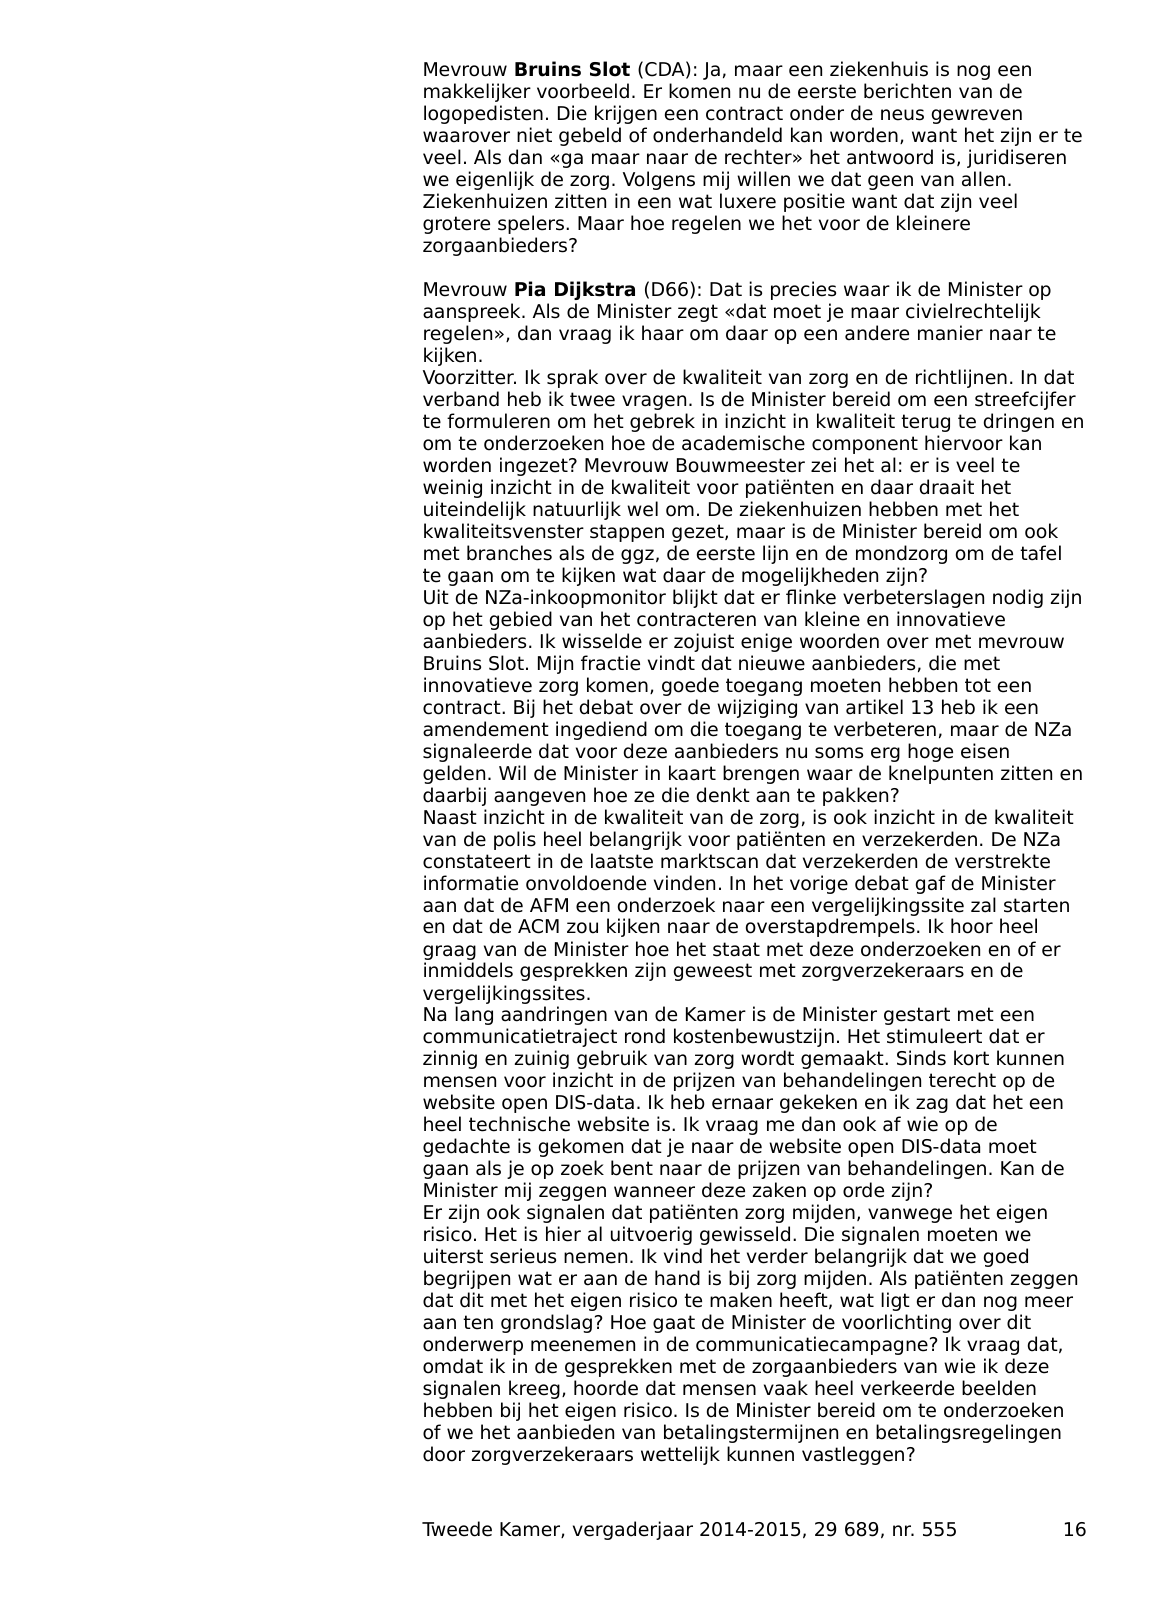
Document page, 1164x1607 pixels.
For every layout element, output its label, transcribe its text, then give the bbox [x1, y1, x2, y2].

text Er zijn ook signalen dat patiënten zorg mijden, vanwege het eigen risico. Het is hier al uitvoerig gewisseld. Die signalen moeten we uiterst serieus nemen. Ik vind het verder belangrijk dat we goed begrijpen wat er aan de hand is bij zorg mijden. Als patiënten zeggen dat dit met het eigen risico te maken heeft, wat ligt er dan nog meer aan ten grondslag? Hoe gaat de Minister de voorlichting over dit onderwerp meenemen in de communicatiecampagne? Ik vraag dat, omdat ik in de gesprekken met de zorgaanbieders van wie ik deze signalen kreeg, hoorde dat mensen vaak heel verkeerde beelden hebben bij het eigen risico. Is de Minister bereid om te onderzoeken of we het aanbieden van betalingstermijnen en betalingsregelingen door zorgverzekeraars wettelijk kunnen vastleggen? [422, 1202, 1087, 1466]
text Voorzitter. Ik sprak over de kwaliteit van zorg en de richtlijnen. In dat verband heb ik twee vragen. Is de Minister bereid om een streefcijfer te formuleren om het gebrek in inzicht in kwaliteit terug te dringen en om te onderzoeken hoe de academische component hiervoor kan worden ingezet? Mevrouw Bouwmeester zei het al: er is veel te weinig inzicht in de kwaliteit voor patiënten en daar draait het uiteindelijk natuurlijk wel om. De ziekenhuizen hebben met het kwaliteitsvenster stappen gezet, maar is de Minister bereid om ook met branches als de ggz, de eerste lijn en de mondzorg om de tafel te gaan om te kijken wat daar de mogelijkheden zijn? [422, 367, 1087, 587]
text Uit de NZa-inkoopmonitor blijkt dat er flinke verbeterslagen nodig zijn op het gebied van het contracteren van kleine en innovatieve aanbieders. Ik wisselde er zojuist enige woorden over met mevrouw Bruins Slot. Mijn fractie vindt dat nieuwe aanbieders, die met innovatieve zorg komen, goede toegang moeten hebben tot een contract. Bij het debat over de wijziging van artikel 13 heb ik een amendement ingediend om die toegang te verbeteren, maar de NZa signaleerde dat voor deze aanbieders nu soms erg hoge eisen gelden. Wil de Minister in kaart brengen waar de knelpunten zitten en daarbij aangeven hoe ze die denkt aan te pakken? [422, 587, 1087, 807]
text Na lang aandringen van de Kamer is de Minister gestart met een communicatietraject rond kostenbewustzijn. Het stimuleert dat er zinnig en zuinig gebruik van zorg wordt gemaakt. Sinds kort kunnen mensen voor inzicht in de prijzen van behandelingen terecht op de website open DIS-data. Ik heb ernaar gekeken en ik zag dat het een heel technische website is. Ik vraag me dan ook af wie op de gedachte is gekomen dat je naar de website open DIS-data moet gaan als je op zoek bent naar de prijzen van behandelingen. Kan de Minister mij zeggen wanneer deze zaken op orde zijn? [422, 1004, 1087, 1202]
text Naast inzicht in de kwaliteit van de zorg, is ook inzicht in de kwaliteit van de polis heel belangrijk voor patiënten en verzekerden. De NZa constateert in de laatste marktscan dat verzekerden de verstrekte informatie onvoldoende vinden. In het vorige debat gaf de Minister aan dat de AFM een onderzoek naar een vergelijkingssite zal starten en dat de ACM zou kijken naar de overstapdrempels. Ik hoor heel graag van de Minister hoe het staat met deze onderzoeken en of er inmiddels gesprekken zijn geweest met zorgverzekeraars en de vergelijkingssites. [422, 807, 1087, 1004]
text Mevrouw Pia Dijkstra (D66): Dat is precies waar ik de Minister op aanspreek. Als de Minister zegt «dat moet je maar civielrechtelijk regelen», dan vraag ik haar om daar op een andere manier naar te kijken. [422, 279, 1087, 367]
text Mevrouw Bruins Slot (CDA): Ja, maar een ziekenhuis is nog een makkelijker voorbeeld. Er komen nu de eerste berichten van de logopedisten. Die krijgen een contract onder de neus gewreven waarover niet gebeld of onderhandeld kan worden, want het zijn er te veel. Als dan «ga maar naar de rechter» het antwoord is, juridiseren we eigenlijk de zorg. Volgens mij willen we dat geen van allen. Ziekenhuizen zitten in een wat luxere positie want dat zijn veel grotere spelers. Maar hoe regelen we het voor de kleinere zorgaanbieders? [422, 59, 1087, 257]
